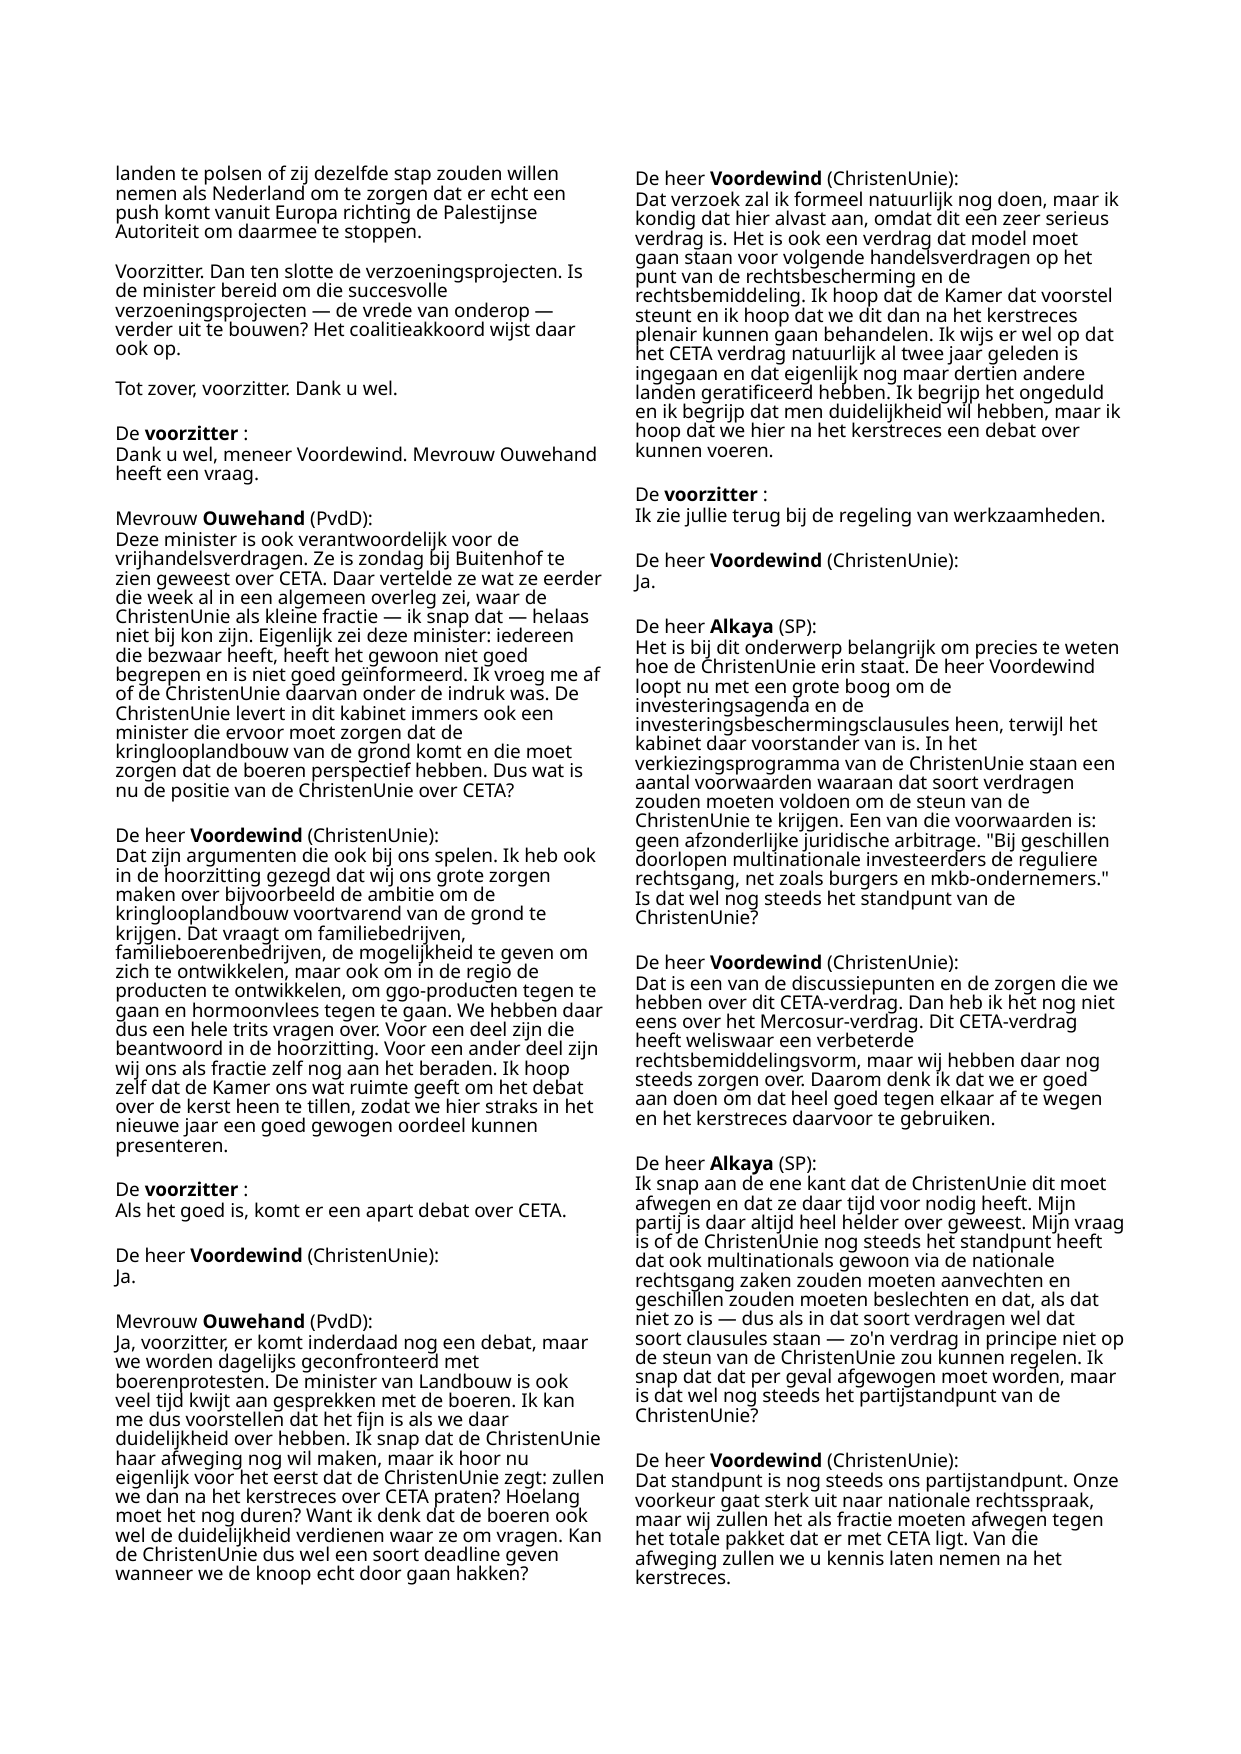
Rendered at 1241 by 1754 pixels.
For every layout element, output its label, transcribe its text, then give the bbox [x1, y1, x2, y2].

text Dat zijn argumenten die ook bij ons spelen. Ik heb ook in de hoorzitting gezegd dat wij ons grote zorgen maken over bijvoorbeeld de ambitie om de kringlooplandbouw voortvarend van de grond te krijgen. Dat vraagt om familiebedrijven, familieboerenbedrijven, de mogelijkheid te geven om zich te ontwikkelen, maar ook om in de regio de producten te ontwikkelen, om ggo-producten tegen te gaan en hormoonvlees tegen te gaan. We hebben daar dus een hele trits vragen over. Voor een deel zijn die beantwoord in de hoorzitting. Voor een ander deel zijn wij ons als fractie zelf nog aan het beraden. Ik hoop zelf dat de Kamer ons wat ruimte geeft om het debat over de kerst heen te tillen, zodat we hier straks in het nieuwe jaar een goed gewogen oordeel kunnen presenteren. [115, 847, 605, 1156]
text De voorzitter : [635, 482, 1125, 507]
text De heer Voordewind (ChristenUnie): [115, 1242, 605, 1268]
text De heer Voordewind (ChristenUnie): [635, 165, 1125, 191]
text De heer Voordewind (ChristenUnie): [115, 822, 605, 847]
text Mevrouw Ouwehand (PvdD): [115, 1308, 605, 1334]
text De heer Voordewind (ChristenUnie): [635, 949, 1125, 975]
text Dat standpunt is nog steeds ons partijstandpunt. Onze voorkeur gaat sterk uit naar nationale rechtsspraak, maar wij zullen het als fractie moeten afwegen tegen het totale pakket dat er met CETA ligt. Van die afweging zullen we u kennis laten nemen na het kerstreces. [635, 1472, 1125, 1588]
text Dank u wel, meneer Voordewind. Mevrouw Ouwehand heeft een vraag. [115, 446, 605, 484]
text De voorzitter : [115, 1177, 605, 1202]
text De heer Alkaya (SP): [635, 613, 1125, 639]
text Deze minister is ook verantwoordelijk voor de vrijhandelsverdragen. Ze is zondag bij Buitenhof te zien geweest over CETA. Daar vertelde ze wat ze eerder die week al in een algemeen overleg zei, waar de ChristenUnie als kleine fractie — ik snap dat — helaas niet bij kon zijn. Eigenlijk zei deze minister: iedereen die bezwaar heeft, heeft het gewoon niet goed begrepen en is niet goed geïnformeerd. Ik vroeg me af of de ChristenUnie daarvan onder de indruk was. De ChristenUnie levert in dit kabinet immers ook een minister die ervoor moet zorgen dat de kringlooplandbouw van de grond komt en die moet zorgen dat de boeren perspectief hebben. Dus wat is nu de positie van de ChristenUnie over CETA? [115, 531, 605, 801]
text Dat verzoek zal ik formeel natuurlijk nog doen, maar ik kondig dat hier alvast aan, omdat dit een zeer serieus verdrag is. Het is ook een verdrag dat model moet gaan staan voor volgende handelsverdragen op het punt van de rechtsbescherming en de rechtsbemiddeling. Ik hoop dat de Kamer dat voorstel steunt en ik hoop dat we dit dan na het kerstreces plenair kunnen gaan behandelen. Ik wijs er wel op dat het CETA verdrag natuurlijk al twee jaar geleden is ingegaan en dat eigenlijk nog maar dertien andere landen geratificeerd hebben. Ik begrijp het ongeduld en ik begrijp dat men duidelijkheid wil hebben, maar ik hoop dat we hier na het kerstreces een debat over kunnen voeren. [635, 191, 1125, 461]
text Ik zie jullie terug bij de regeling van werkzaamheden. [635, 507, 1125, 527]
text De voorzitter : [115, 420, 605, 446]
text Als het goed is, komt er een apart debat over CETA. [115, 1202, 605, 1222]
text De heer Voordewind (ChristenUnie): [635, 1447, 1125, 1472]
text Mevrouw Ouwehand (PvdD): [115, 505, 605, 531]
text Het is bij dit onderwerp belangrijk om precies te weten hoe de ChristenUnie erin staat. De heer Voordewind loopt nu met een grote boog om de investeringsagenda en de investeringsbeschermingsclausules heen, terwijl het kabinet daar voorstander van is. In het verkiezingsprogramma van de ChristenUnie staan een aantal voorwaarden waaraan dat soort verdragen zouden moeten voldoen om de steun van de ChristenUnie te krijgen. Een van die voorwaarden is: geen afzonderlijke juridische arbitrage. "Bij geschillen doorlopen multinationale investeerders de reguliere rechtsgang, net zoals burgers en mkb-ondernemers." Is dat wel nog steeds het standpunt van de ChristenUnie? [635, 639, 1125, 928]
text Dat is een van de discussiepunten en de zorgen die we hebben over dit CETA-verdrag. Dan heb ik het nog niet eens over het Mercosur-verdrag. Dit CETA-verdrag heeft weliswaar een verbeterde rechtsbemiddelingsvorm, maar wij hebben daar nog steeds zorgen over. Daarom denk ik dat we er goed aan doen om dat heel goed tegen elkaar af te wegen en het kerstreces daarvoor te gebruiken. [635, 975, 1125, 1129]
text Ja. [115, 1268, 605, 1287]
text Tot zover, voorzitter. Dank u wel. [115, 380, 605, 399]
text Ik snap aan de ene kant dat de ChristenUnie dit moet afwegen en dat ze daar tijd voor nodig heeft. Mijn partij is daar altijd heel helder over geweest. Mijn vraag is of de ChristenUnie nog steeds het standpunt heeft dat ook multinationals gewoon via de nationale rechtsgang zaken zouden moeten aanvechten en geschillen zouden moeten beslechten en dat, als dat niet zo is — dus als in dat soort verdragen wel dat soort clausules staan — zo'n verdrag in principe niet op de steun van de ChristenUnie zou kunnen regelen. Ik snap dat dat per geval afgewogen moet worden, maar is dat wel nog steeds het partijstandpunt van de ChristenUnie? [635, 1175, 1125, 1426]
text Ja, voorzitter, er komt inderdaad nog een debat, maar we worden dagelijks geconfronteerd met boerenprotesten. De minister van Landbouw is ook veel tijd kwijt aan gesprekken met de boeren. Ik kan me dus voorstellen dat het fijn is als we daar duidelijkheid over hebben. Ik snap dat de ChristenUnie haar afweging nog wil maken, maar ik hoor nu eigenlijk voor het eerst dat de ChristenUnie zegt: zullen we dan na het kerstreces over CETA praten? Hoelang moet het nog duren? Want ik denk dat de boeren ook wel de duidelijkheid verdienen waar ze om vragen. Kan de ChristenUnie dus wel een soort deadline geven wanneer we de knoop echt door gaan hakken? [115, 1334, 605, 1584]
text Voorzitter. Dan ten slotte de verzoeningsprojecten. Is de minister bereid om die succesvolle verzoeningsprojecten — de vrede van onderop — verder uit te bouwen? Het coalitieakkoord wijst daar ook op. [115, 263, 605, 359]
text De heer Alkaya (SP): [635, 1150, 1125, 1175]
text landen te polsen of zij dezelfde stap zouden willen nemen als Nederland om te zorgen dat er echt een push komt vanuit Europa richting de Palestijnse Autoriteit om daarmee te stoppen. [115, 165, 605, 242]
text De heer Voordewind (ChristenUnie): [635, 547, 1125, 573]
text Ja. [635, 573, 1125, 592]
